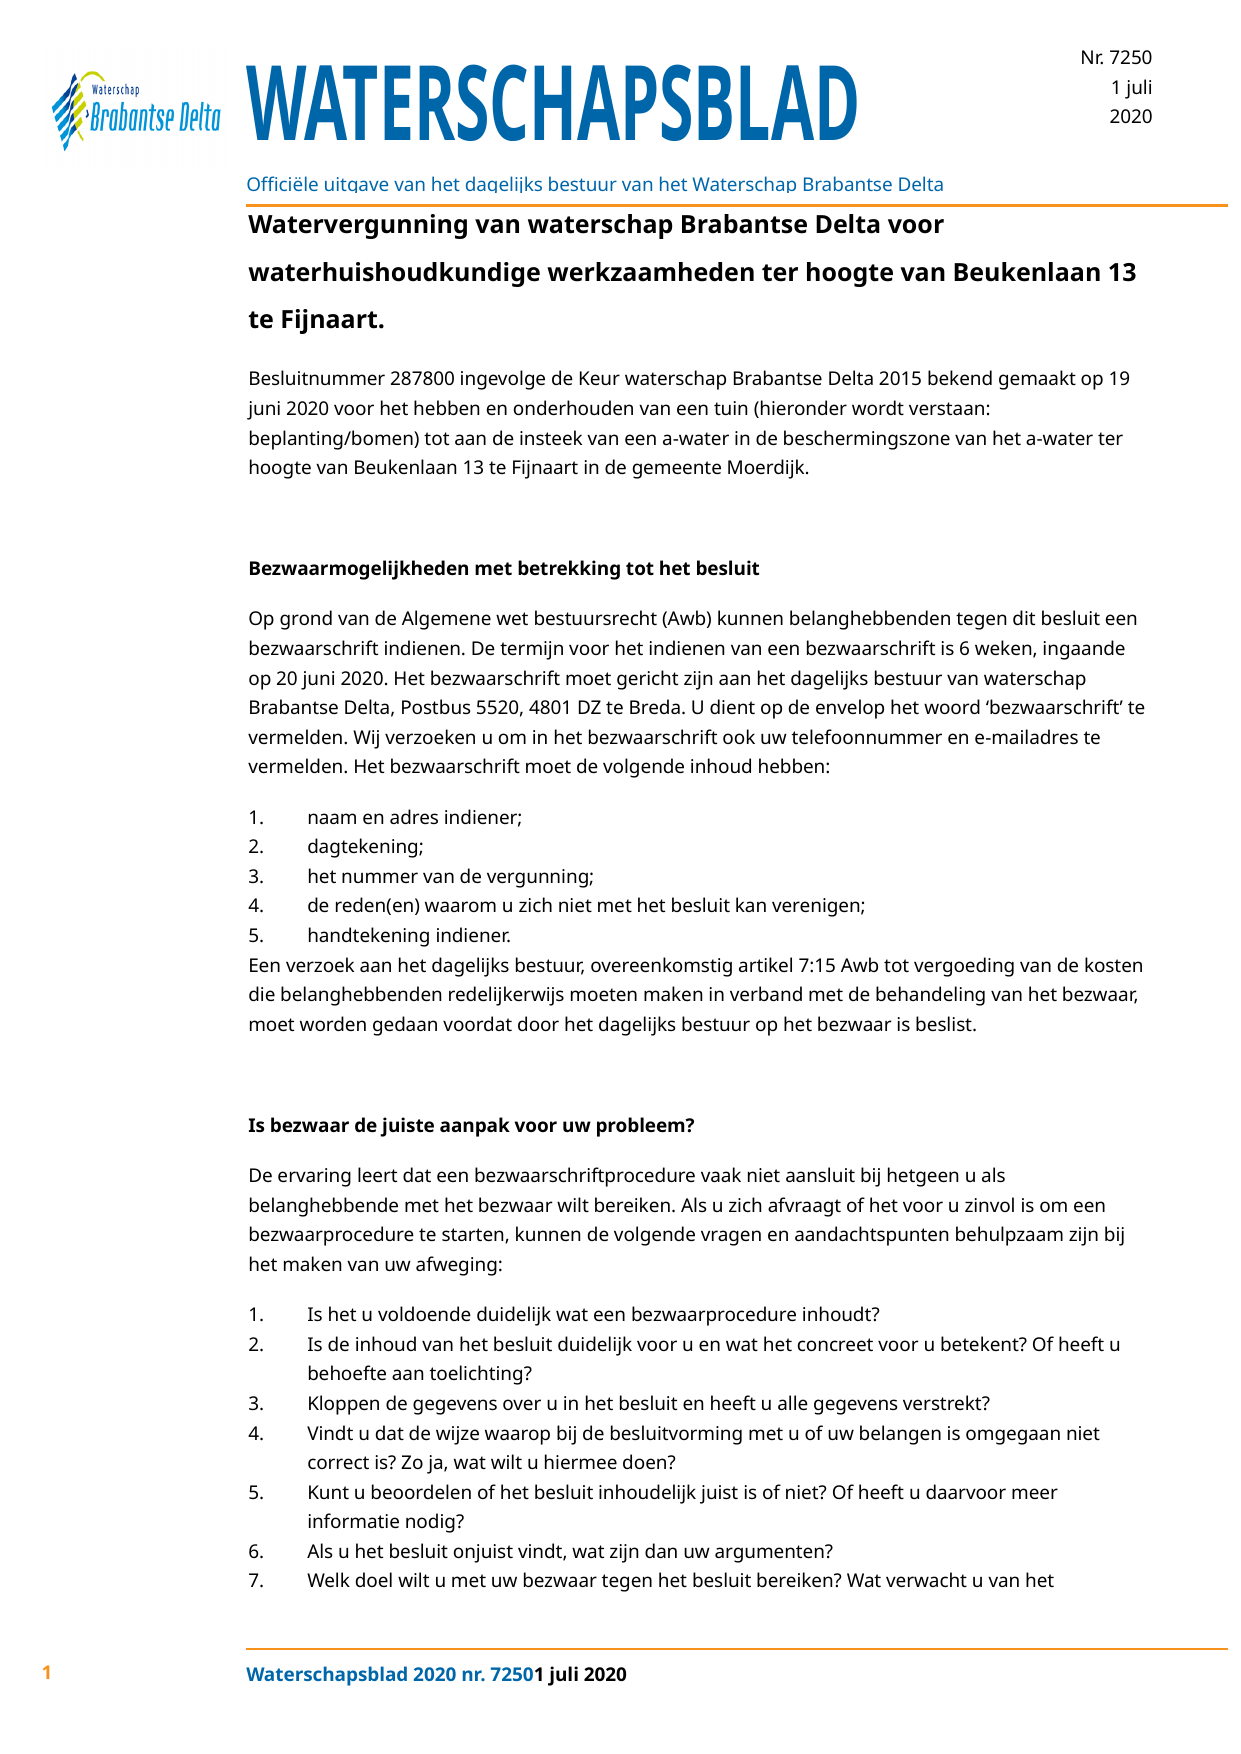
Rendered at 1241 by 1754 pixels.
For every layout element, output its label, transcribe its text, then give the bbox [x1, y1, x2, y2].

list het nummer van de vergunning; [248, 863, 1152, 889]
list Kunt u beoordelen of het besluit inhoudelijk juist is of niet? Of heeft u daarvoor meer informatie nodig? [248, 1479, 1152, 1534]
list Is het u voldoende duidelijk wat een bezwaarprocedure inhoudt? [248, 1301, 1152, 1327]
text Besluitnummer 287800 ingevolge de Keur waterschap Brabantse Delta 2015 bekend gemaakt op 19 juni 2020 voor het hebben en onderhouden van een tuin (hieronder wordt verstaan: beplanting/bomen) tot aan de insteek van een a-water in de beschermingszone van het a-water ter hoogte van Beukenlaan 13 te Fijnaart in de gemeente Moerdijk. [248, 366, 1152, 480]
text Watervergunning van waterschap Brabantse Delta voor waterhuishoudkundige werkzaamheden ter hoogte van Beukenlaan 13 te Fijnaart. [248, 207, 1152, 336]
text Een verzoek aan het dagelijks bestuur, overeenkomstig artikel 7:15 Awb tot vergoeding van de kosten die belanghebbenden redelijkerwijs moeten maken in verband met de behandeling van het bezwaar, moet worden gedaan voordat door het dagelijks bestuur op het bezwaar is beslist. [248, 952, 1152, 1037]
list Vindt u dat de wijze waarop bij de besluitvorming met u of uw belangen is omgegaan niet correct is? Zo ja, wat wilt u hiermee doen? [248, 1420, 1152, 1475]
list Welk doel wilt u met uw bezwaar tegen het besluit bereiken? Wat verwacht u van het [248, 1568, 1152, 1593]
text Is bezwaar de juiste aanpak voor uw probleem? [248, 1112, 1152, 1137]
list de reden(en) waarom u zich niet met het besluit kan verenigen; [248, 893, 1152, 918]
list Als u het besluit onjuist vindt, wat zijn dan uw argumenten? [248, 1538, 1152, 1564]
list handtekening indiener. [248, 922, 1152, 948]
list Kloppen de gegevens over u in het besluit en heeft u alle gegevens verstrekt? [248, 1390, 1152, 1416]
text De ervaring leert dat een bezwaarschriftprocedure vaak niet aansluit bij hetgeen u als belanghebbende met het bezwaar wilt bereiken. Als u zich afvraagt of het voor u zinvol is om een bezwaarprocedure te starten, kunnen de volgende vragen en aandachtspunten behulpzaam zijn bij het maken van uw afweging: [248, 1162, 1152, 1277]
picture [41, 47, 231, 172]
text Bezwaarmogelijkheden met betrekking tot het besluit [248, 555, 1152, 581]
list Is de inhoud van het besluit duidelijk voor u en wat het concreet voor u betekent? Of heeft u behoefte aan toelichting? [248, 1331, 1152, 1386]
list dagtekening; [248, 833, 1152, 859]
list naam en adres indiener; [248, 804, 1152, 829]
text Op grond van de Algemene wet bestuursrecht (Awb) kunnen belanghebbenden tegen dit besluit een bezwaarschrift indienen. De termijn voor het indienen van een bezwaarschrift is 6 weken, ingaande op 20 juni 2020. Het bezwaarschrift moet gericht zijn aan het dagelijks bestuur van waterschap Brabantse Delta, Postbus 5520, 4801 DZ te Breda. U dient op de envelop het woord ‘bezwaarschrift’ te vermelden. Wij verzoeken u om in het bezwaarschrift ook uw telefoonnummer en e‑mailadres te vermelden. Het bezwaarschrift moet de volgende inhoud hebben: [248, 606, 1152, 779]
